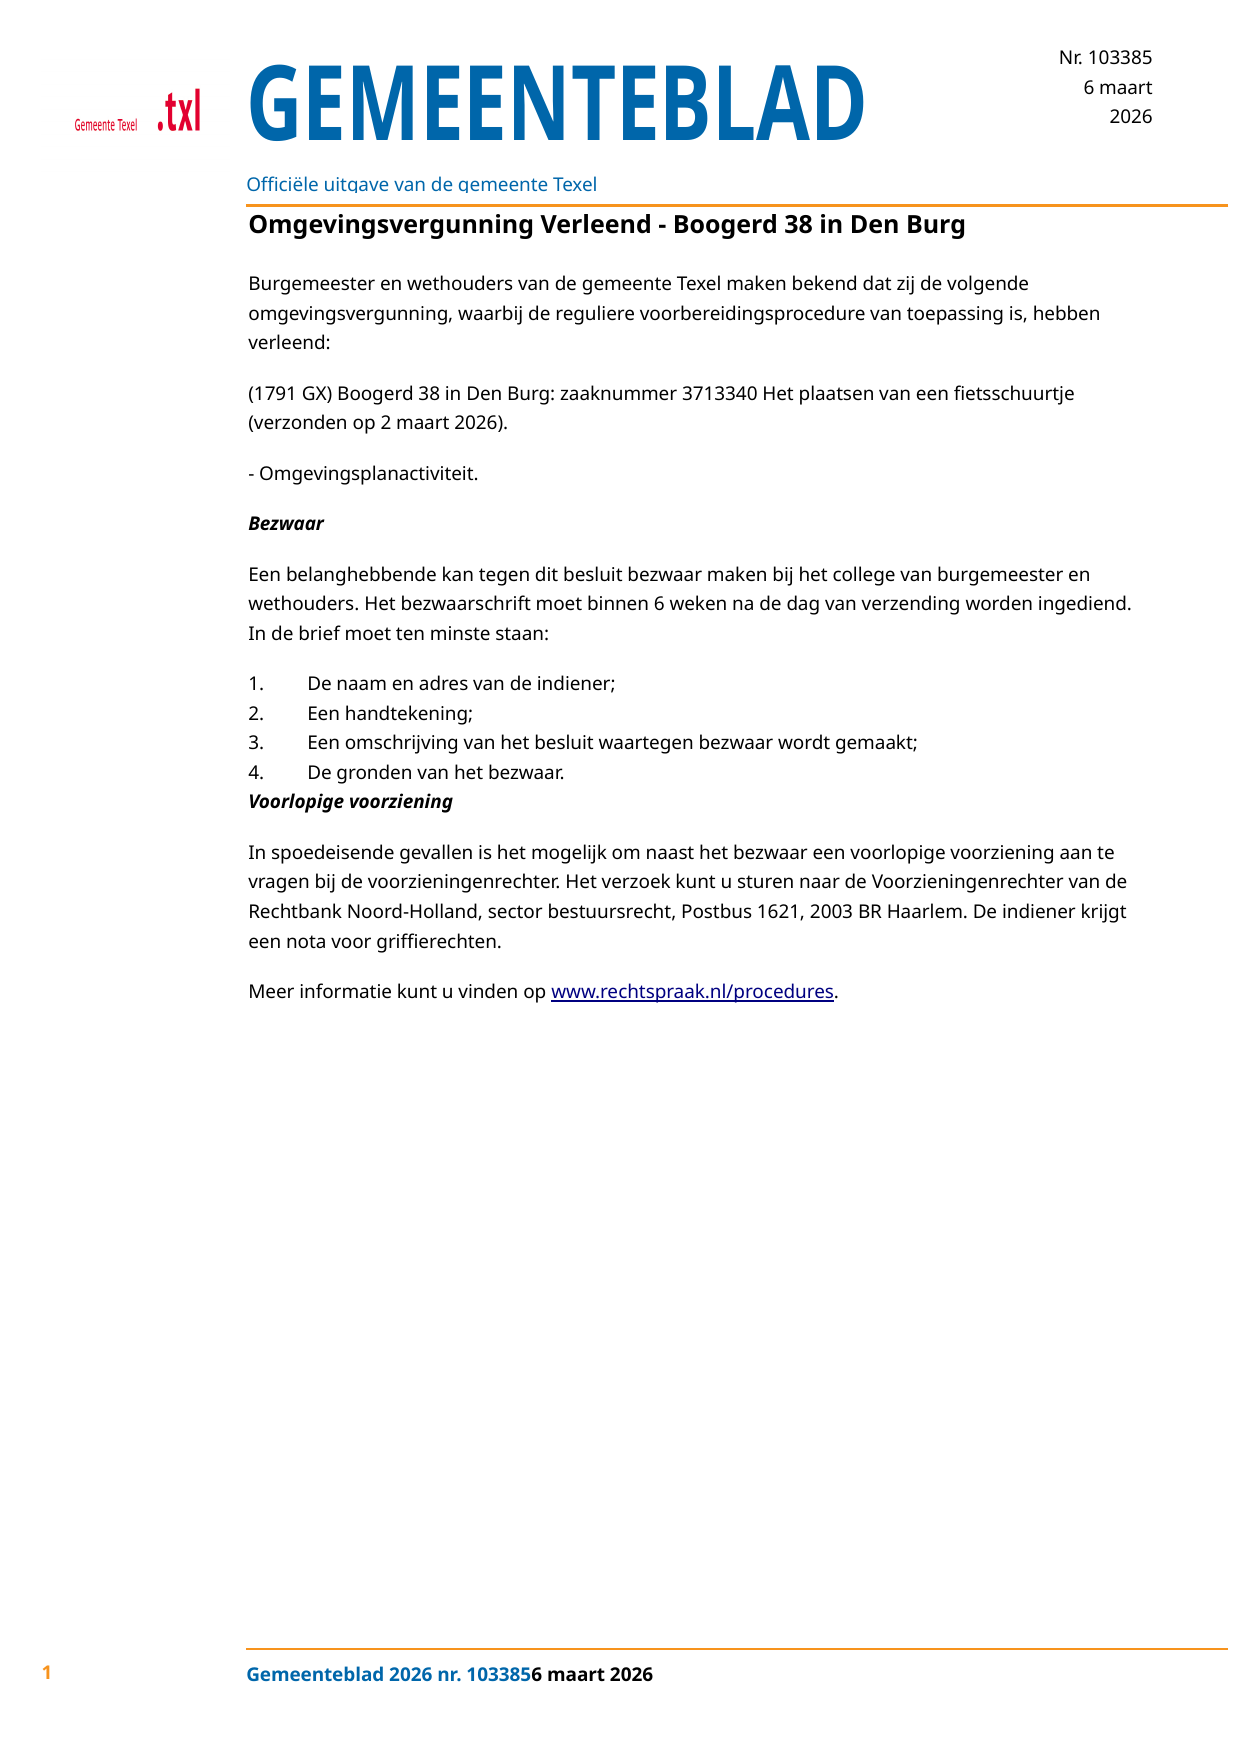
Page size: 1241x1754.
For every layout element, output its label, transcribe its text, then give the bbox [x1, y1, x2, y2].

text Bezwaar [248, 510, 1152, 536]
list Een omschrijving van het besluit waartegen bezwaar wordt gemaakt; [248, 729, 1152, 755]
text Burgemeester en wethouders van de gemeente Texel maken bekend dat zij de volgende omgevingsvergunning, waarbij de reguliere voorbereidingsprocedure van toepassing is, hebben verleend: [248, 270, 1152, 355]
list De gronden van het bezwaar. [248, 759, 1152, 785]
list Een handtekening; [248, 700, 1152, 726]
picture [41, 47, 231, 172]
text - Omgevingsplanactiviteit. [248, 460, 1152, 486]
list De naam en adres van de indiener; [248, 670, 1152, 696]
text Omgevingsvergunning Verleend - Boogerd 38 in Den Burg [248, 207, 1152, 241]
text Meer informatie kunt u vinden op www.rechtspraak.nl/procedures. [248, 978, 1152, 1004]
text (1791 GX) Boogerd 38 in Den Burg: zaaknummer 3713340 Het plaatsen van een fietsschuurtje (verzonden op 2 maart 2026). [248, 380, 1152, 435]
text In spoedeisende gevallen is het mogelijk om naast het bezwaar een voorlopige voorziening aan te vragen bij de voorzieningenrechter. Het verzoek kunt u sturen naar de Voorzieningenrechter van de Rechtbank Noord-Holland, sector bestuursrecht, Postbus 1621, 2003 BR Haarlem. De indiener krijgt een nota voor griffierechten. [248, 839, 1152, 953]
text Voorlopige voorziening [248, 789, 1152, 814]
text Een belanghebbende kan tegen dit besluit bezwaar maken bij het college van burgemeester en wethouders. Het bezwaarschrift moet binnen 6 weken na de dag van verzending worden ingediend. In de brief moet ten minste staan: [248, 561, 1152, 646]
